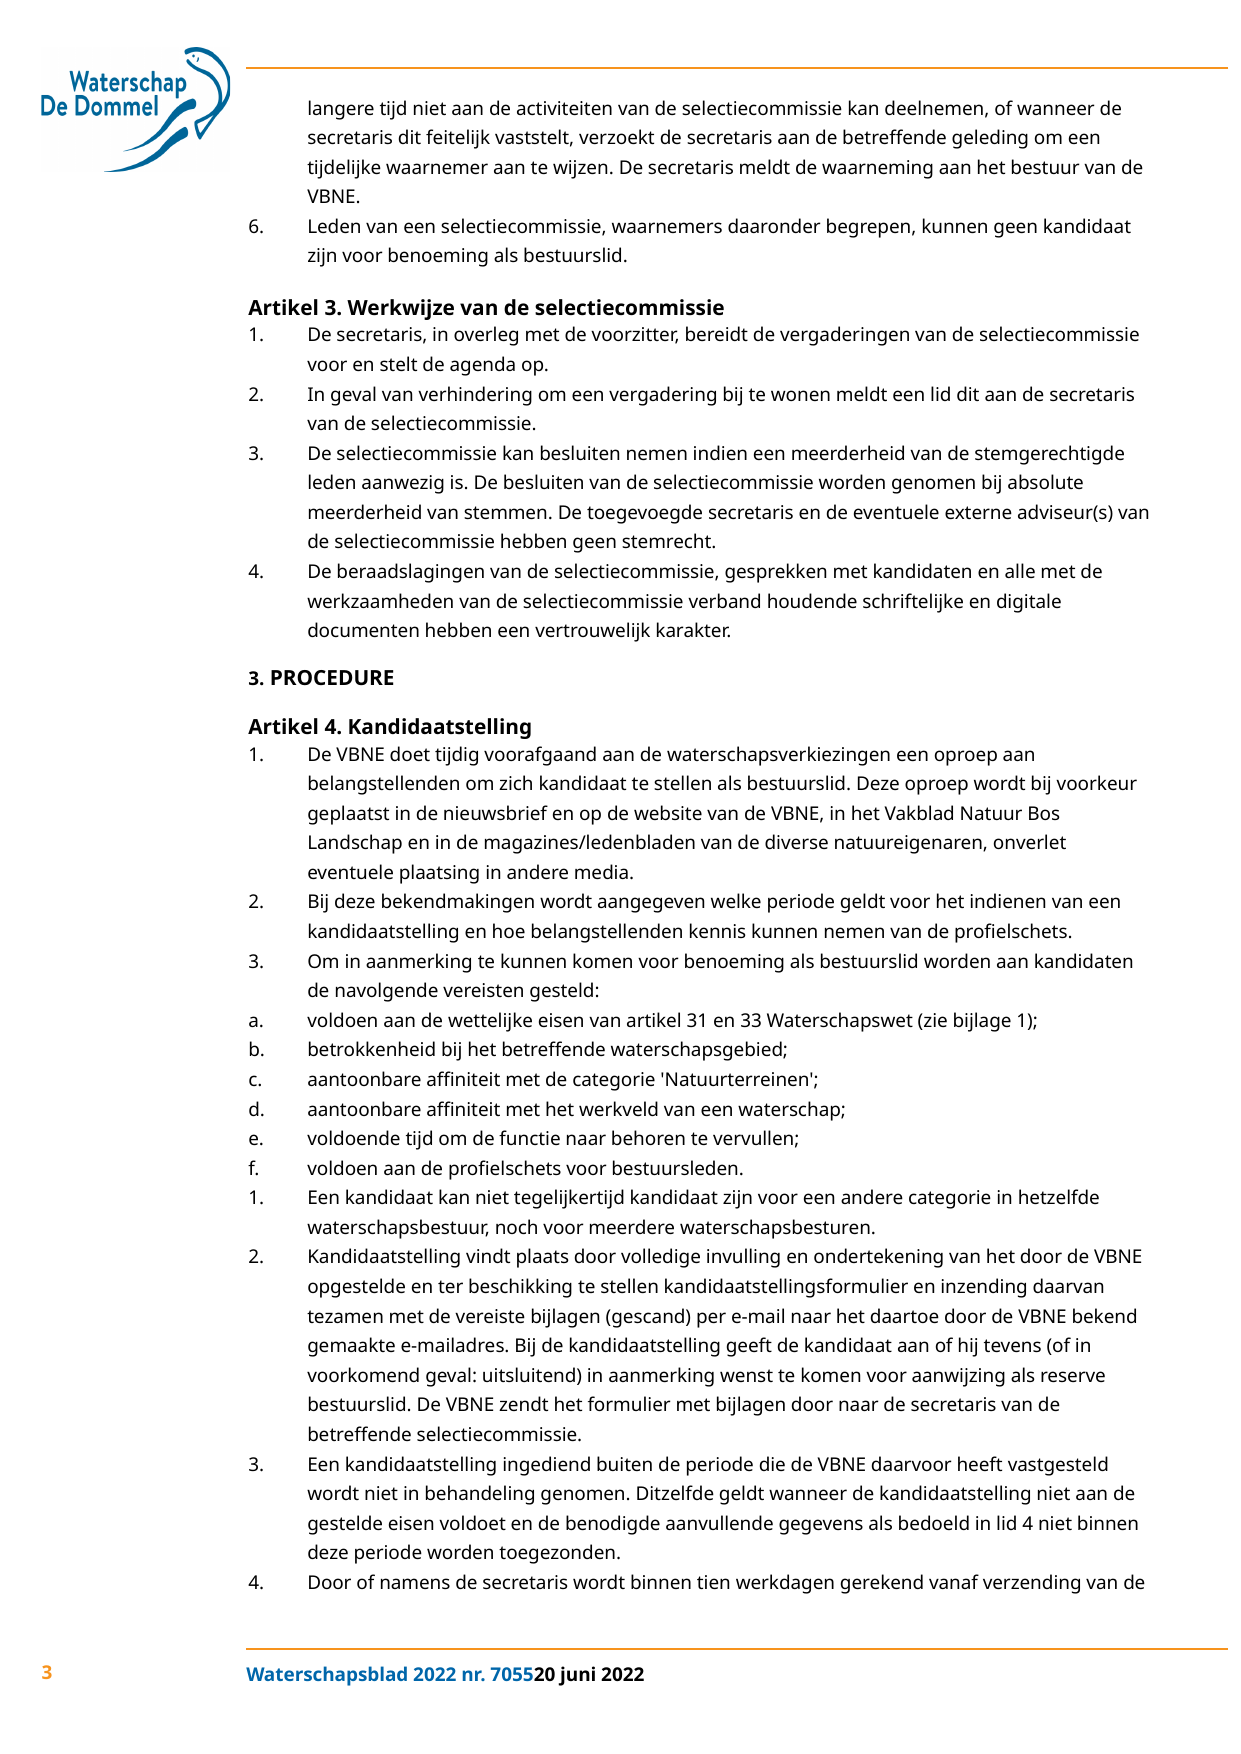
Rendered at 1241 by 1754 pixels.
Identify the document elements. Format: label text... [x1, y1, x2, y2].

list De secretaris, in overleg met de voorzitter, bereidt de vergaderingen van de selectiecommissie voor en stelt de agenda op. [248, 322, 1152, 377]
list De beraadslagingen van de selectiecommissie, gesprekken met kandidaten en alle met de werkzaamheden van de selectiecommissie verband houdende schriftelijke en digitale documenten hebben een vertrouwelijk karakter. [248, 558, 1152, 643]
list aantoonbare affiniteit met het werkveld van een waterschap; [248, 1096, 1152, 1121]
text 3. PROCEDURE [248, 663, 1152, 691]
list Een kandidaat kan niet tegelijkertijd kandidaat zijn voor een andere categorie in hetzelfde waterschapsbestuur, noch voor meerdere waterschapsbesturen. [248, 1184, 1152, 1240]
picture [41, 47, 231, 172]
list langere tijd niet aan de activiteiten van de selectiecommissie kan deelnemen, of wanneer de secretaris dit feitelijk vaststelt, verzoekt de secretaris aan de betreffende geleding om een tijdelijke waarnemer aan te wijzen. De secretaris meldt de waarneming aan het bestuur van de VBNE. [248, 95, 1152, 209]
list voldoen aan de wettelijke eisen van artikel 31 en 33 Waterschapswet (zie bijlage 1); [248, 1007, 1152, 1033]
list betrokkenheid bij het betreffende waterschapsgebied; [248, 1037, 1152, 1062]
list De VBNE doet tijdig voorafgaand aan de waterschapsverkiezingen een oproep aan belangstellenden om zich kandidaat te stellen als bestuurslid. Deze oproep wordt bij voorkeur geplaatst in de nieuwsbrief en op de website van de VBNE, in het Vakblad Natuur Bos Landschap en in de magazines/ledenbladen van de diverse natuureigenaren, onverlet eventuele plaatsing in andere media. [248, 741, 1152, 885]
list In geval van verhindering om een vergadering bij te wonen meldt een lid dit aan de secretaris van de selectiecommissie. [248, 381, 1152, 436]
picture [45, 99, 51, 111]
picture [198, 118, 210, 131]
list Door of namens de secretaris wordt binnen tien werkdagen gerekend vanaf verzending van de [248, 1569, 1152, 1595]
list Bij deze bekendmakingen wordt aangegeven welke periode geldt voor het indienen van een kandidaatstelling en hoe belangstellenden kennis kunnen nemen van de profielschets. [248, 889, 1152, 944]
text Artikel 4. Kandidaatstelling [248, 712, 1152, 741]
list aantoonbare affiniteit met de categorie 'Natuurterreinen'; [248, 1066, 1152, 1092]
list voldoen aan de profielschets voor bestuursleden. [248, 1155, 1152, 1181]
list Een kandidaatstelling ingediend buiten de periode die de VBNE daarvoor heeft vastgesteld wordt niet in behandeling genomen. Ditzelfde geldt wanneer de kandidaatstelling niet aan de gestelde eisen voldoet en de benodigde aanvullende gegevens als bedoeld in lid 4 niet binnen deze periode worden toegezonden. [248, 1451, 1152, 1565]
list Kandidaatstelling vindt plaats door volledige invulling en ondertekening van het door de VBNE opgestelde en ter beschikking te stellen kandidaatstellingsformulier en inzending daarvan tezamen met de vereiste bijlagen (gescand) per e-mail naar het daartoe door de VBNE bekend gemaakte e-mailadres. Bij de kandidaatstelling geeft de kandidaat aan of hij tevens (of in voorkomend geval: uitsluitend) in aanmerking wenst te komen voor aanwijzing als reserve bestuurslid. De VBNE zendt het formulier met bijlagen door naar de secretaris van de betreffende selectiecommissie. [248, 1244, 1152, 1447]
list Om in aanmerking te kunnen komen voor benoeming als bestuurslid worden aan kandidaten de navolgende vereisten gesteld: [248, 948, 1152, 1003]
picture [204, 47, 231, 76]
list voldoende tijd om de functie naar behoren te vervullen; [248, 1125, 1152, 1151]
list Leden van een selectiecommissie, waarnemers daaronder begrepen, kunnen geen kandidaat zijn voor benoeming als bestuurslid. [248, 213, 1152, 268]
list De selectiecommissie kan besluiten nemen indien een meerderheid van de stemgerechtigde leden aanwezig is. De besluiten van de selectiecommissie worden genomen bij absolute meerderheid van stemmen. De toegevoegde secretaris en de eventuele externe adviseur(s) van de selectiecommissie hebben geen stemrecht. [248, 440, 1152, 554]
text Artikel 3. Werkwijze van de selectiecommissie [248, 293, 1152, 322]
